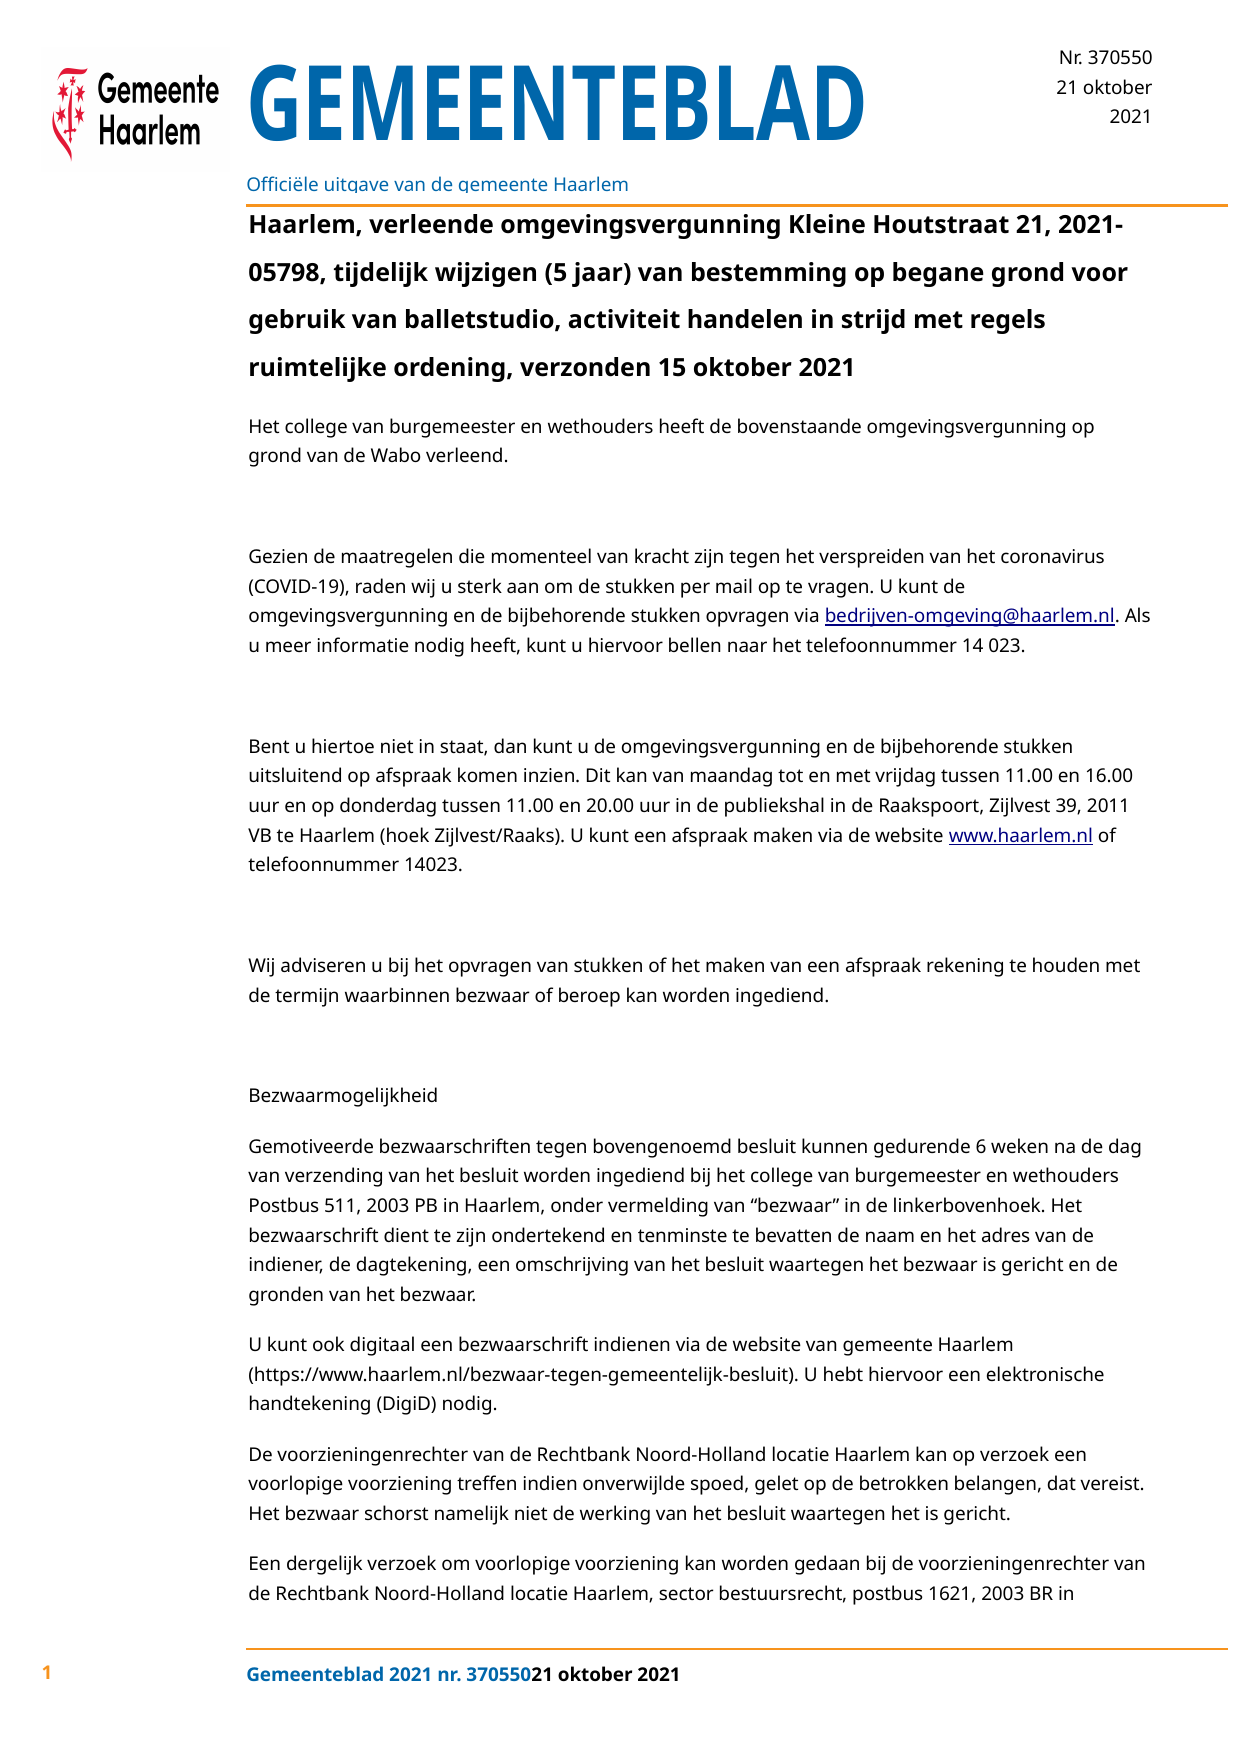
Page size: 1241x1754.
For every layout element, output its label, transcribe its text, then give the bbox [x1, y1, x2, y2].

text Wij adviseren u bij het opvragen van stukken of het maken van een afspraak rekening te houden met de termijn waarbinnen bezwaar of beroep kan worden ingediend. [248, 952, 1152, 1008]
text Bezwaarmogelijkheid [248, 1083, 1152, 1108]
text De voorzieningenrechter van de Rechtbank Noord-Holland locatie Haarlem kan op verzoek een voorlopige voorziening treffen indien onverwijlde spoed, gelet op de betrokken belangen, dat vereist. Het bezwaar schorst namelijk niet de werking van het besluit waartegen het is gericht. [248, 1441, 1152, 1526]
picture [41, 47, 231, 172]
text Het college van burgemeester en wethouders heeft de bovenstaande omgevingsvergunning op grond van de Wabo verleend. [248, 413, 1152, 468]
text Haarlem, verleende omgevingsvergunning Kleine Houtstraat 21, 2021-05798, tijdelijk wijzigen (5 jaar) van bestemming op begane grond voor gebruik van balletstudio, activiteit handelen in strijd met regels ruimtelijke ordening, verzonden 15 oktober 2021 [248, 207, 1152, 384]
text Bent u hiertoe niet in staat, dan kunt u de omgevingsvergunning en de bijbehorende stukken uitsluitend op afspraak komen inzien. Dit kan van maandag tot en met vrijdag tussen 11.00 en 16.00 uur en op donderdag tussen 11.00 en 20.00 uur in de publiekshal in de Raakspoort, Zijlvest 39, 2011 VB te Haarlem (hoek Zijlvest/Raaks). U kunt een afspraak maken via de website www.haarlem.nl of telefoonnummer 14023. [248, 733, 1152, 877]
text U kunt ook digitaal een bezwaarschrift indienen via de website van gemeente Haarlem (https://www.haarlem.nl/bezwaar-tegen-gemeentelijk-besluit). U hebt hiervoor een elektronische handtekening (DigiD) nodig. [248, 1331, 1152, 1416]
text Gezien de maatregelen die momenteel van kracht zijn tegen het verspreiden van het coronavirus (COVID-19), raden wij u sterk aan om de stukken per mail op te vragen. U kunt de omgevingsvergunning en de bijbehorende stukken opvragen via bedrijven-omgeving@haarlem.nl. Als u meer informatie nodig heeft, kunt u hiervoor bellen naar het telefoonnummer 14 023. [248, 543, 1152, 658]
text Gemotiveerde bezwaarschriften tegen bovengenoemd besluit kunnen gedurende 6 weken na de dag van verzending van het besluit worden ingediend bij het college van burgemeester en wethouders Postbus 511, 2003 PB in Haarlem, onder vermelding van “bezwaar” in de linkerbovenhoek. Het bezwaarschrift dient te zijn ondertekend en tenminste te bevatten de naam en het adres van de indiener, de dagtekening, een omschrijving van het besluit waartegen het bezwaar is gericht en de gronden van het bezwaar. [248, 1133, 1152, 1307]
text Een dergelijk verzoek om voorlopige voorziening kan worden gedaan bij de voorzieningenrechter van de Rechtbank Noord-Holland locatie Haarlem, sector bestuursrecht, postbus 1621, 2003 BR in [248, 1551, 1152, 1606]
